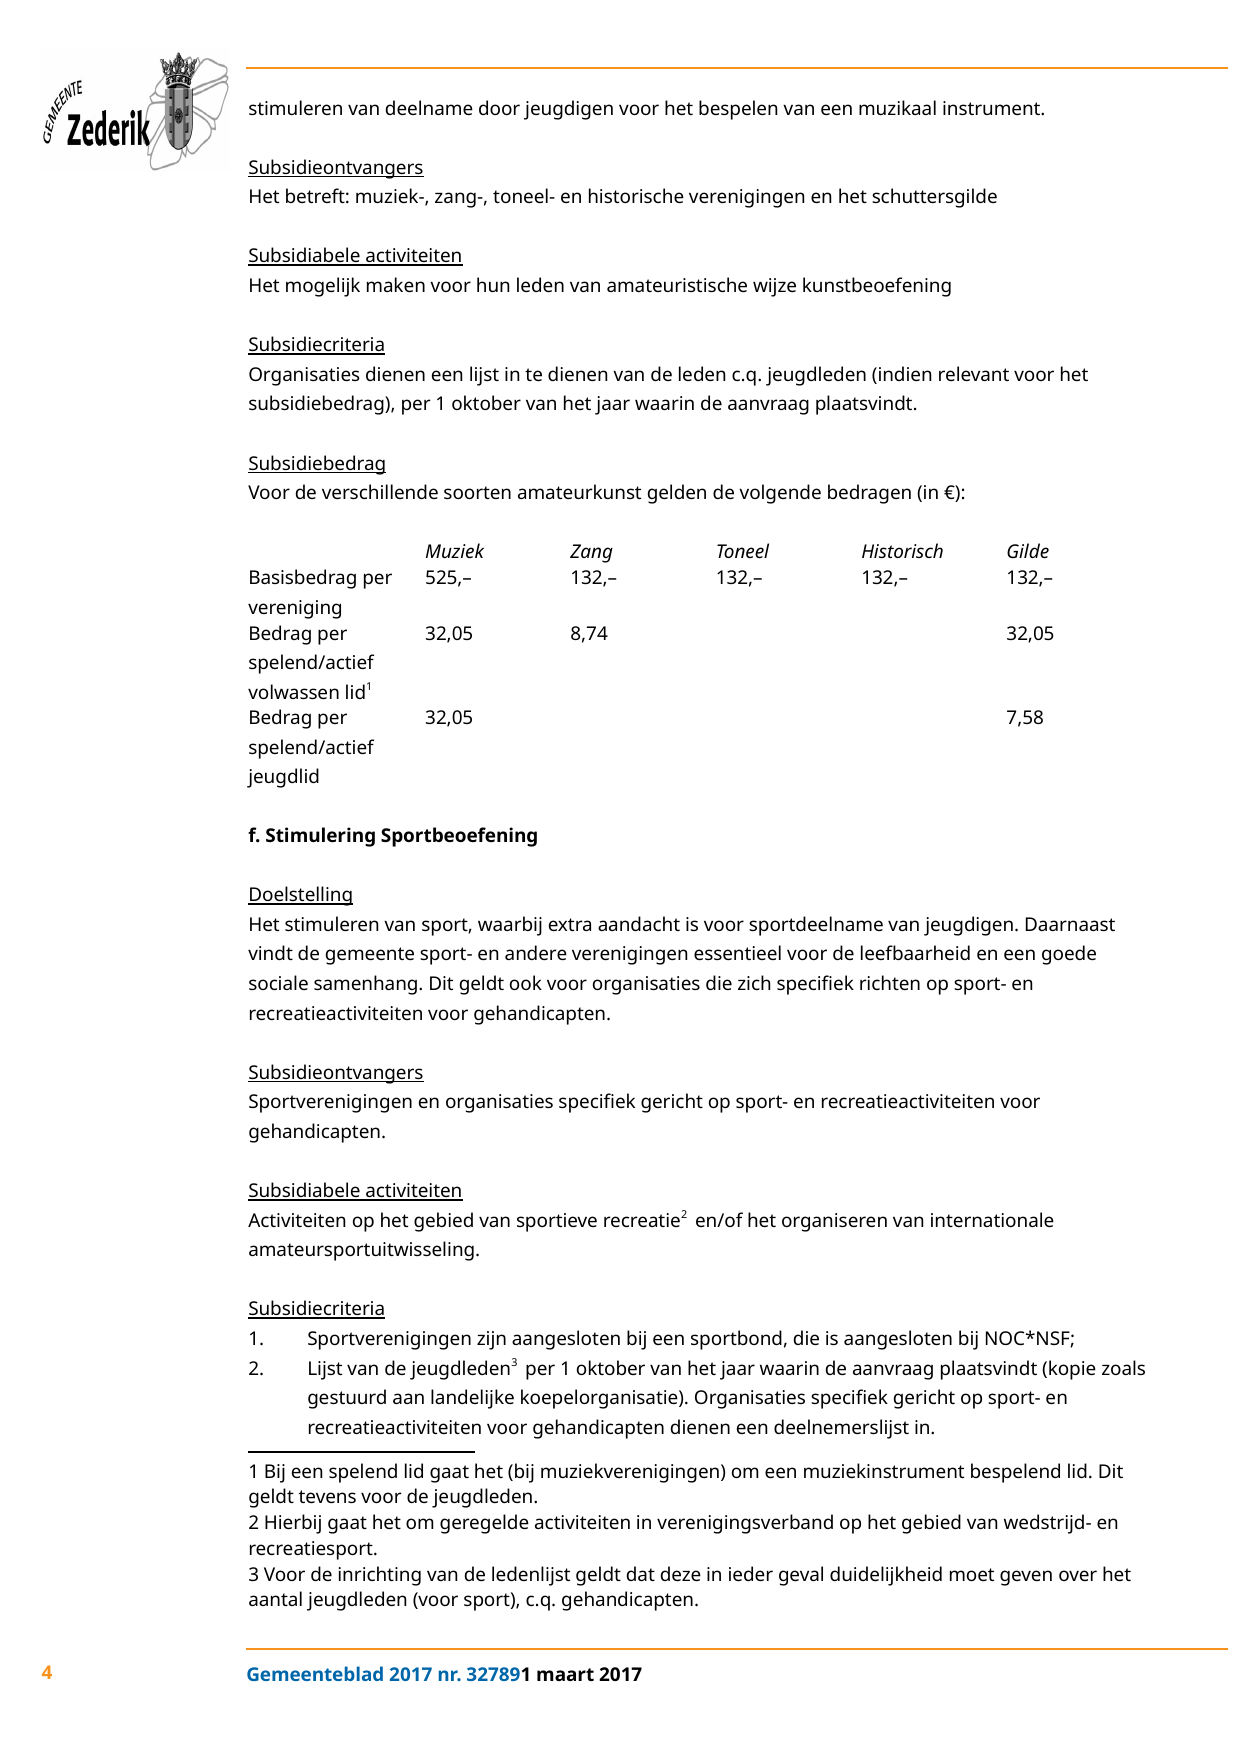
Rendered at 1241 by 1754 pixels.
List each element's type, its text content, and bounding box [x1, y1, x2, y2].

table_cell 32,05 [425, 705, 570, 789]
text Subsidieontvangers [248, 154, 1152, 180]
table_header [248, 539, 425, 564]
text Subsidieontvangers [248, 1059, 1152, 1085]
table_cell 132,– [861, 564, 1006, 620]
text Subsidiecriteria [248, 331, 1152, 357]
table_cell [861, 705, 1006, 789]
text Activiteiten op het gebied van sportieve recreatie en/of het organiseren van internationale amateursportuitwisseling. [248, 1207, 1152, 1262]
text Subsidiabele activiteiten [248, 1177, 1152, 1203]
text Subsidiecriteria [248, 1296, 1152, 1321]
table_header Zang [570, 539, 716, 564]
table_cell 132,– [1006, 564, 1152, 620]
table_cell [861, 620, 1006, 704]
table_cell Bedrag per spelend/actief volwassen lid [248, 620, 425, 704]
table_header Muziek [425, 539, 570, 564]
table_cell 525,– [425, 564, 570, 620]
picture [41, 47, 231, 172]
text Het mogelijk maken voor hun leden van amateuristische wijze kunstbeoefening [248, 272, 1152, 298]
text Het betreft: muziek-, zang-, toneel- en historische verenigingen en het schuttersgilde [248, 183, 1152, 209]
table_cell 32,05 [425, 620, 570, 704]
text Subsidiabele activiteiten [248, 243, 1152, 268]
table_cell [570, 705, 716, 789]
text stimuleren van deelname door jeugdigen voor het bespelen van een muzikaal instrument. [248, 95, 1152, 121]
table_cell Basisbedrag per vereniging [248, 564, 425, 620]
text Sportverenigingen en organisaties specifiek gericht op sport- en recreatieactiviteiten voor gehandicapten. [248, 1088, 1152, 1144]
text Hierbij gaat het om geregelde activiteiten in verenigingsverband op het gebied van wedstrijd- en recreatiesport. [248, 1509, 1152, 1561]
table_header Historisch [861, 539, 1006, 564]
table_cell Bedrag per spelend/actief jeugdlid [248, 705, 425, 789]
text Voor de verschillende soorten amateurkunst gelden de volgende bedragen (in €): [248, 479, 1152, 505]
text Doelstelling [248, 881, 1152, 907]
table_cell [716, 705, 861, 789]
table_cell 132,– [570, 564, 716, 620]
table_cell 132,– [716, 564, 861, 620]
list Lijst van de jeugdleden per 1 oktober van het jaar waarin de aanvraag plaatsvindt (kopie zoals gestuurd aan landelijke koepelorganisatie). Organisaties specifiek gericht op sport- en recreatieactiviteiten voor gehandicapten dienen een deelnemerslijst in. [248, 1355, 1152, 1440]
list Voor de inrichting van de ledenlijst geldt dat deze in ieder geval duidelijkheid moet geven over het aantal jeugdleden (voor sport), c.q. gehandicapten. [248, 1561, 1152, 1612]
text f. Stimulering Sportbeoefening [248, 822, 1152, 848]
text Subsidiebedrag [248, 450, 1152, 476]
table_header Gilde [1006, 539, 1152, 564]
table_cell 7,58 [1006, 705, 1152, 789]
table_header Toneel [716, 539, 861, 564]
list Sportverenigingen zijn aangesloten bij een sportbond, die is aangesloten bij NOC*NSF; [248, 1325, 1152, 1351]
text Het stimuleren van sport, waarbij extra aandacht is voor sportdeelname van jeugdigen. Daarnaast vindt de gemeente sport- en andere verenigingen essentieel voor de leefbaarheid en een goede sociale samenhang. Dit geldt ook voor organisaties die zich specifiek richten op sport- en recreatieactiviteiten voor gehandicapten. [248, 911, 1152, 1026]
text Organisaties dienen een lijst in te dienen van de leden c.q. jeugdleden (indien relevant voor het subsidiebedrag), per 1 oktober van het jaar waarin de aanvraag plaatsvindt. [248, 361, 1152, 416]
table_cell 8,74 [570, 620, 716, 704]
table_cell [716, 620, 861, 704]
table_cell 32,05 [1006, 620, 1152, 704]
